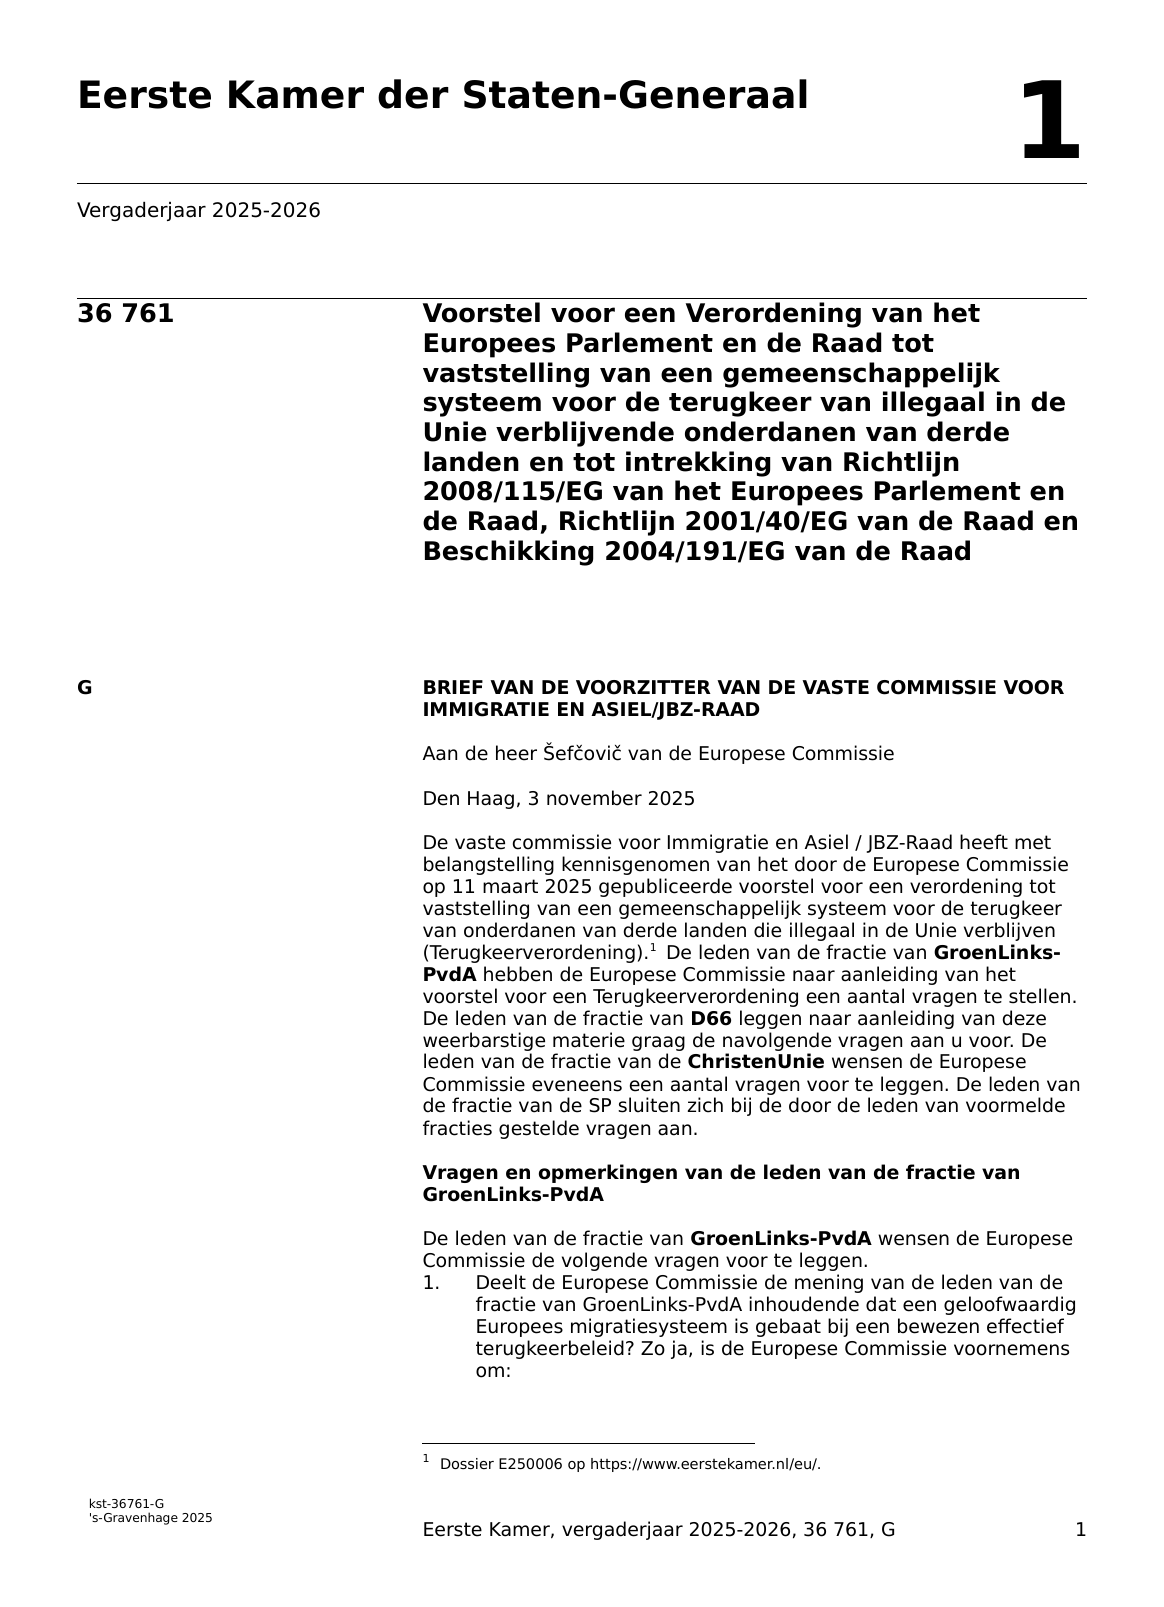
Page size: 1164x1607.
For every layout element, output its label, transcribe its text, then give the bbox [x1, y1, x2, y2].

text De vaste commissie voor Immigratie en Asiel / JBZ-Raad heeft met belangstelling kennisgenomen van het door de Europese Commissie op 11 maart 2025 gepubliceerde voorstel voor een verordening tot vaststelling van een gemeenschappelijk systeem voor de terugkeer van onderdanen van derde landen die illegaal in de Unie verblijven (Terugkeerverordening). De leden van de fractie van GroenLinks-PvdA hebben de Europese Commissie naar aanleiding van het voorstel voor een Terugkeerverordening een aantal vragen te stellen. De leden van de fractie van D66 leggen naar aanleiding van deze weerbarstige materie graag de navolgende vragen aan u voor. De leden van de fractie van de ChristenUnie wensen de Europese Commissie eveneens een aantal vragen voor te leggen. De leden van de fractie van de SP sluiten zich bij de door de leden van voormelde fracties gestelde vragen aan. [422, 832, 1087, 1139]
text 1. Deelt de Europese Commissie de mening van de leden van de fractie van GroenLinks-PvdA inhoudende dat een geloofwaardig Europees migratiesysteem is gebaat bij een bewezen effectief terugkeerbeleid? Zo ja, is de Europese Commissie voornemens om: [422, 1272, 1087, 1382]
text De leden van de fractie van GroenLinks-PvdA wensen de Europese Commissie de volgende vragen voor te leggen. [422, 1228, 1087, 1272]
text Aan de heer Šefčovič van de Europese Commissie [422, 743, 1087, 765]
subtitle 36 761 Voorstel voor een Verordening van het Europees Parlement en de Raad tot vaststelling van een gemeenschappelijk systeem voor de terugkeer van illegaal in de Unie verblijvende onderdanen van derde landen en tot intrekking van Richtlijn 2008/115/EG van het Europees Parlement en de Raad, Richtlijn 2001/40/EG van de Raad en Beschikking 2004/191/EG van de Raad [77, 299, 1087, 566]
text 's-Gravenhage 2025 [88, 1511, 323, 1525]
table_header 1 [886, 59, 1087, 183]
table_header Eerste Kamer der Staten-Generaal [77, 59, 886, 183]
table_cell Vergaderjaar 2025-2026 [77, 184, 1087, 298]
text Dossier E250006 op https://www.eerstekamer.nl/eu/. [422, 1452, 1087, 1474]
subtitle G BRIEF VAN DE VOORZITTER VAN DE VASTE COMMISSIE VOOR IMMIGRATIE EN ASIEL/JBZ-RAAD [77, 677, 1087, 721]
text kst-36761-G [88, 1497, 323, 1511]
subtitle Vragen en opmerkingen van de leden van de fractie van GroenLinks-PvdA [422, 1162, 1087, 1206]
text Den Haag, 3 november 2025 [422, 787, 1087, 809]
